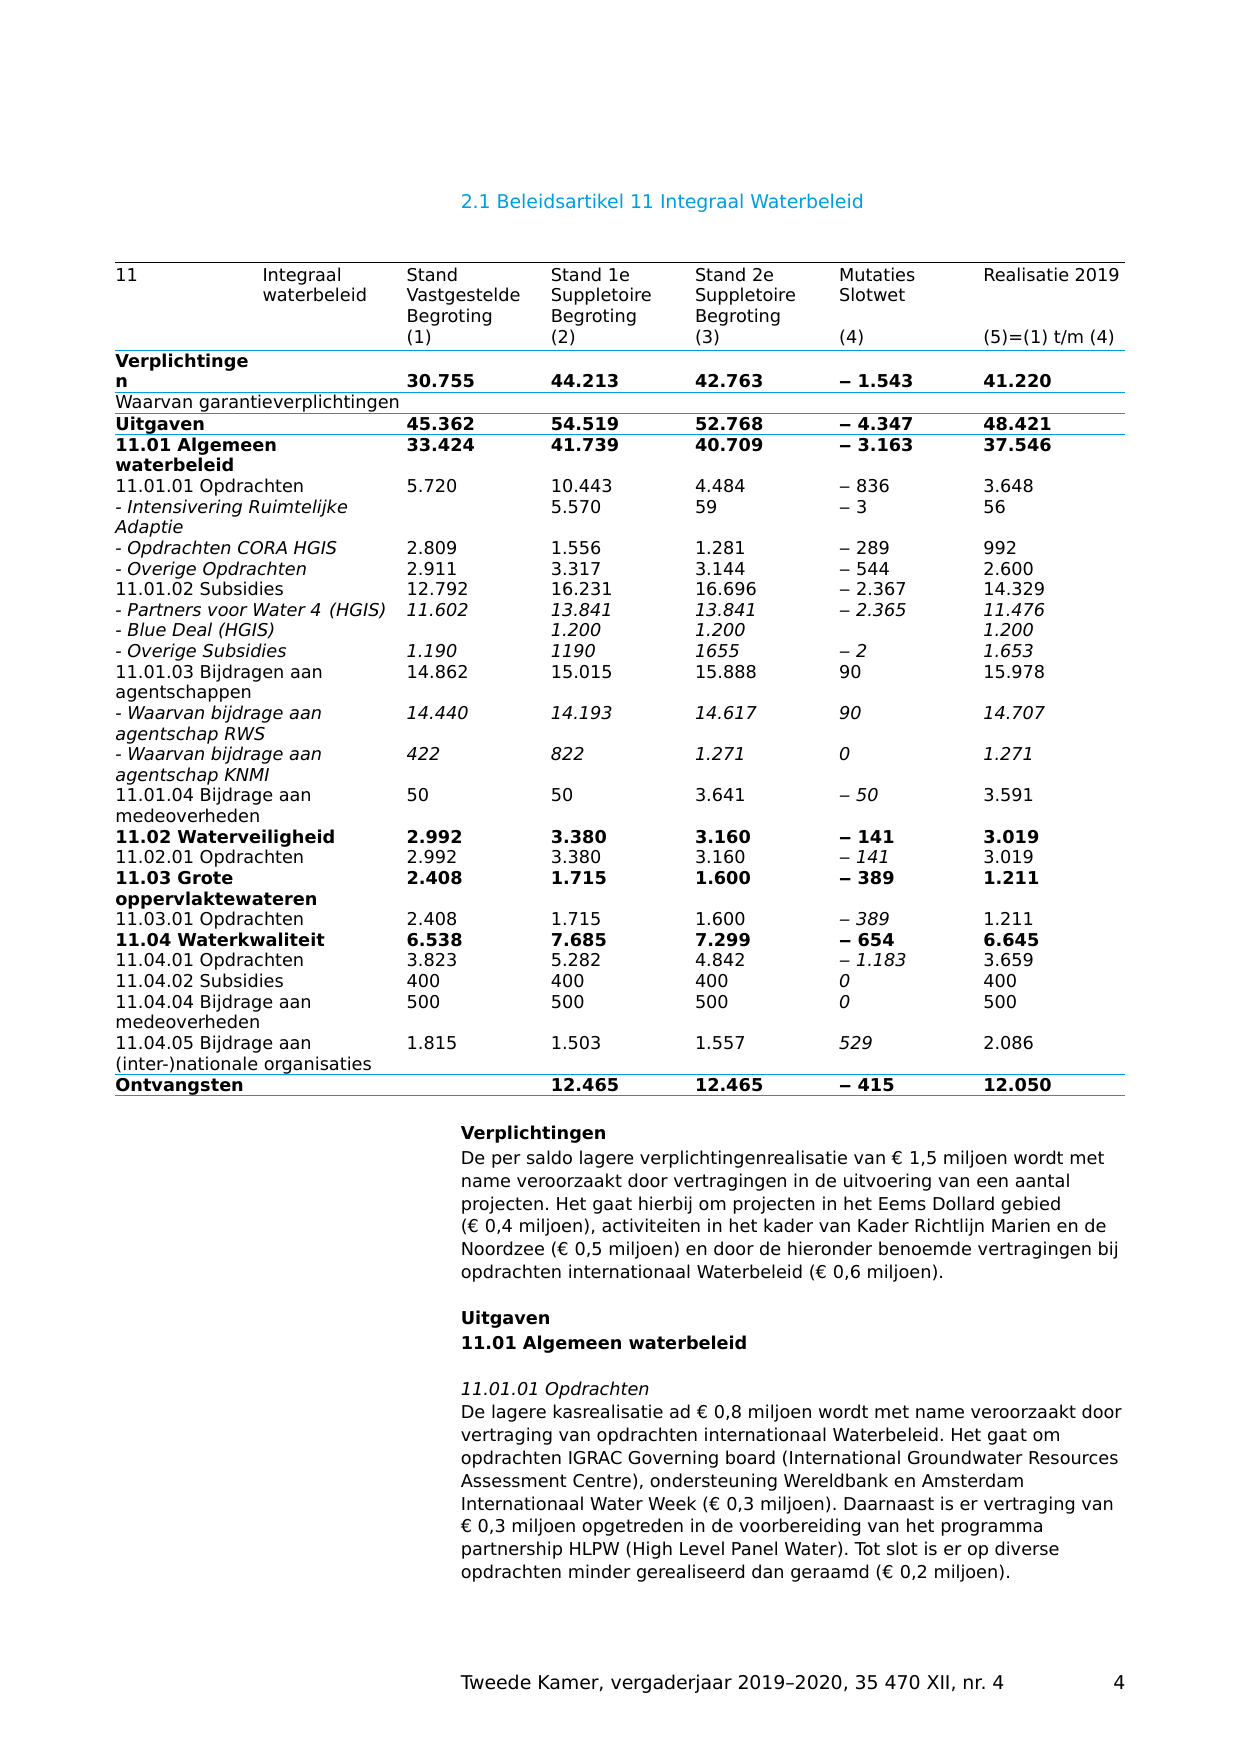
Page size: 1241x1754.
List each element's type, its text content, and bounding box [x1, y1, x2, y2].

table_cell 33.424 [404, 435, 548, 476]
table_cell 11.03.01 Opdrachten [115, 909, 403, 930]
table_cell 3.144 [692, 559, 836, 579]
table_cell 42.763 [692, 351, 836, 392]
table_cell 3.380 [548, 827, 692, 847]
table_cell 1.815 [404, 1033, 548, 1074]
table_cell [259, 1075, 403, 1095]
table_cell 90 [836, 703, 980, 744]
table_cell Stand Vastgestelde Begroting (1) [404, 263, 548, 350]
table_cell 14.193 [548, 703, 692, 744]
table_cell ‒ 3.163 [836, 435, 980, 476]
text Verplichtingen [461, 1121, 1125, 1144]
table_cell 5.282 [548, 950, 692, 971]
table_cell ‒ 50 [836, 785, 980, 827]
table_cell 12.465 [692, 1075, 836, 1095]
table_cell 12.792 [404, 579, 548, 600]
table_cell [548, 393, 692, 413]
table_cell [836, 393, 980, 413]
table_cell 4.484 [692, 476, 836, 497]
table_cell ‒ 141 [836, 827, 980, 847]
table_cell 3.019 [980, 847, 1125, 868]
table_cell 1.271 [692, 744, 836, 785]
table_cell 11 [115, 263, 259, 350]
table_cell Uitgaven [115, 414, 403, 434]
table_cell - Overige Opdrachten [115, 559, 403, 579]
table_cell Realisatie 2019 (5)=(1) t/m (4) [980, 263, 1125, 350]
table_cell 822 [548, 744, 692, 785]
table_cell 11.01.03 Bijdragen aan agentschappen [115, 662, 403, 703]
table_cell 37.546 [980, 435, 1125, 476]
table_cell 1.211 [980, 868, 1125, 909]
table_cell - Waarvan bijdrage aan agentschap RWS [115, 703, 403, 744]
table_cell ‒ 836 [836, 476, 980, 497]
table_cell ‒ 389 [836, 909, 980, 930]
table_cell 14.440 [404, 703, 548, 744]
table_cell 0 [836, 992, 980, 1033]
table_cell 3.659 [980, 950, 1125, 971]
table_cell Integraal waterbeleid [259, 263, 403, 350]
table_cell ‒ 1.183 [836, 950, 980, 971]
table_cell 90 [836, 662, 980, 703]
table_cell ‒ 1.543 [836, 351, 980, 392]
table_cell 3.641 [692, 785, 836, 827]
table_cell 3.648 [980, 476, 1125, 497]
text 11.01 Algemeen waterbeleid [461, 1331, 1125, 1354]
text 11.01.01 Opdrachten De lagere kasrealisatie ad € 0,8 miljoen wordt met name veroorzaakt door vertraging van opdrachten internationaal Waterbeleid. Het gaat om opdrachten IGRAC Governing board (International Groundwater Resources Assessment Centre), ondersteuning Wereldbank en Amsterdam Internationaal Water Week (€ 0,3 miljoen). Daarnaast is er vertraging van € 0,3 miljoen opgetreden in de voorbereiding van het programma partnership HLPW (High Level Panel Water). Tot slot is er op diverse opdrachten minder gerealiseerd dan geraamd (€ 0,2 miljoen). [461, 1377, 1125, 1583]
table_cell 11.04.02 Subsidies [115, 971, 403, 992]
table_cell Ontvangsten [115, 1075, 259, 1095]
table_cell 14.862 [404, 662, 548, 703]
table_cell - Opdrachten CORA HGIS [115, 538, 403, 558]
table_cell 992 [980, 538, 1125, 558]
table_cell 11.01.02 Subsidies [115, 579, 403, 600]
table_cell ‒ 141 [836, 847, 980, 868]
table_cell 1.271 [980, 744, 1125, 785]
table_cell [692, 393, 836, 413]
table_cell 4.842 [692, 950, 836, 971]
table_cell ‒ 3 [836, 497, 980, 538]
table_cell Mutaties Slotwet (4) [836, 263, 980, 350]
table_cell ‒ 4.347 [836, 414, 980, 434]
table_header Budgettaire gevolgen van beleid art. 11 (bedragen x € 1.000) [115, 236, 1125, 261]
table_cell ‒ 2.365 [836, 600, 980, 620]
table_cell 11.01 Algemeen waterbeleid [115, 435, 403, 476]
table_cell ‒ 289 [836, 538, 980, 558]
table_cell Verplichtingen [115, 351, 259, 392]
table_cell 3.160 [692, 847, 836, 868]
table_cell 12.050 [980, 1075, 1125, 1095]
table_cell ‒ 2 [836, 641, 980, 662]
table_cell 5.720 [404, 476, 548, 497]
table_cell 48.421 [980, 414, 1125, 434]
table_cell 59 [692, 497, 836, 538]
table_cell 52.768 [692, 414, 836, 434]
table_cell 5.570 [548, 497, 692, 538]
table_cell - Intensivering Ruimtelijke Adaptie [115, 497, 403, 538]
table_cell 14.707 [980, 703, 1125, 744]
table_cell 3.160 [692, 827, 836, 847]
table_cell 1.211 [980, 909, 1125, 930]
table_cell [404, 393, 548, 413]
table_cell 11.01.01 Opdrachten [115, 476, 403, 497]
table_cell 11.02 Waterveiligheid [115, 827, 403, 847]
table_cell 3.823 [404, 950, 548, 971]
table_cell 2.600 [980, 559, 1125, 579]
table_cell 44.213 [548, 351, 692, 392]
table_cell 1.600 [692, 909, 836, 930]
table_cell [404, 620, 548, 641]
table_cell - Waarvan bijdrage aan agentschap KNMI [115, 744, 403, 785]
table_cell 7.685 [548, 930, 692, 950]
table_cell [404, 497, 548, 538]
table_cell [259, 351, 403, 392]
table_cell 45.362 [404, 414, 548, 434]
table_cell - Blue Deal (HGIS) [115, 620, 403, 641]
table_cell 2.992 [404, 847, 548, 868]
table_cell 500 [692, 992, 836, 1033]
table_cell 11.476 [980, 600, 1125, 620]
table_cell 41.739 [548, 435, 692, 476]
table_cell 50 [548, 785, 692, 827]
table_cell [980, 393, 1125, 413]
table_cell 30.755 [404, 351, 548, 392]
table_cell 1.557 [692, 1033, 836, 1074]
table_cell 6.538 [404, 930, 548, 950]
table_cell 11.04 Waterkwaliteit [115, 930, 403, 950]
table_cell 1.190 [404, 641, 548, 662]
table_cell 529 [836, 1033, 980, 1074]
table_cell 1.200 [980, 620, 1125, 641]
table_cell ‒ 415 [836, 1075, 980, 1095]
table_cell 1.200 [548, 620, 692, 641]
table_cell 14.329 [980, 579, 1125, 600]
table_cell 13.841 [692, 600, 836, 620]
table_cell ‒ 544 [836, 559, 980, 579]
table_cell 50 [404, 785, 548, 827]
table_cell 2.408 [404, 868, 548, 909]
table_cell Stand 1e Suppletoire Begroting (2) [548, 263, 692, 350]
table_cell 40.709 [692, 435, 836, 476]
table_cell 11.04.05 Bijdrage aan (inter-)nationale organisaties [115, 1033, 403, 1074]
table_cell 2.086 [980, 1033, 1125, 1074]
table_cell 1.556 [548, 538, 692, 558]
table_cell ‒ 389 [836, 868, 980, 909]
table_cell 500 [548, 992, 692, 1033]
table_cell 1.200 [692, 620, 836, 641]
title 2.1 Beleidsartikel 11 Integraal Waterbeleid [461, 191, 1125, 213]
table_cell ‒ 654 [836, 930, 980, 950]
table_cell 1.653 [980, 641, 1125, 662]
table_cell 15.978 [980, 662, 1125, 703]
table_cell 1190 [548, 641, 692, 662]
table_cell 11.02.01 Opdrachten [115, 847, 403, 868]
table_cell 2.992 [404, 827, 548, 847]
table_cell 400 [404, 971, 548, 992]
table_cell ‒ 2.367 [836, 579, 980, 600]
table_cell 54.519 [548, 414, 692, 434]
table_cell 14.617 [692, 703, 836, 744]
table_cell 1.600 [692, 868, 836, 909]
table_cell 400 [980, 971, 1125, 992]
table_cell 500 [404, 992, 548, 1033]
table_cell 400 [692, 971, 836, 992]
table_cell 1.715 [548, 868, 692, 909]
table_cell 3.591 [980, 785, 1125, 827]
table_cell 13.841 [548, 600, 692, 620]
table_cell 422 [404, 744, 548, 785]
table_cell 7.299 [692, 930, 836, 950]
table_cell [836, 620, 980, 641]
table_cell 500 [980, 992, 1125, 1033]
text De per saldo lagere verplichtingenrealisatie van € 1,5 miljoen wordt met name veroorzaakt door vertragingen in de uitvoering van een aantal projecten. Het gaat hierbij om projecten in het Eems Dollard gebied (€ 0,4 miljoen), activiteiten in het kader van Kader Richtlijn Marien en de Noordzee (€ 0,5 miljoen) en door de hieronder benoemde vertragingen bij opdrachten internationaal Waterbeleid (€ 0,6 miljoen). [461, 1146, 1125, 1283]
table_cell 11.04.01 Opdrachten [115, 950, 403, 971]
table_cell 16.231 [548, 579, 692, 600]
table_cell 3.380 [548, 847, 692, 868]
table_cell 0 [836, 744, 980, 785]
table_cell 1655 [692, 641, 836, 662]
table_cell [404, 1075, 548, 1095]
table_cell 1.715 [548, 909, 692, 930]
table_cell 12.465 [548, 1075, 692, 1095]
table_cell 2.408 [404, 909, 548, 930]
table_cell 6.645 [980, 930, 1125, 950]
table_cell 11.01.04 Bijdrage aan medeoverheden [115, 785, 403, 827]
table_cell 16.696 [692, 579, 836, 600]
table_cell 15.888 [692, 662, 836, 703]
table_cell 2.809 [404, 538, 548, 558]
table_cell 11.602 [404, 600, 548, 620]
table_cell - Partners voor Water 4 (HGIS) [115, 600, 403, 620]
table_cell 3.019 [980, 827, 1125, 847]
table_cell 41.220 [980, 351, 1125, 392]
table_cell - Overige Subsidies [115, 641, 403, 662]
table_cell 56 [980, 497, 1125, 538]
table_cell 11.03 Grote oppervlaktewateren [115, 868, 403, 909]
table_cell 15.015 [548, 662, 692, 703]
table_cell 3.317 [548, 559, 692, 579]
table_cell 2.911 [404, 559, 548, 579]
table_cell 10.443 [548, 476, 692, 497]
text Uitgaven [461, 1306, 1125, 1329]
table_cell 11.04.04 Bijdrage aan medeoverheden [115, 992, 403, 1033]
table_cell 0 [836, 971, 980, 992]
table_cell Waarvan garantieverplichtingen [115, 393, 403, 413]
table_cell 1.503 [548, 1033, 692, 1074]
table_cell 1.281 [692, 538, 836, 558]
table_cell 400 [548, 971, 692, 992]
table_cell Stand 2e Suppletoire Begroting (3) [692, 263, 836, 350]
